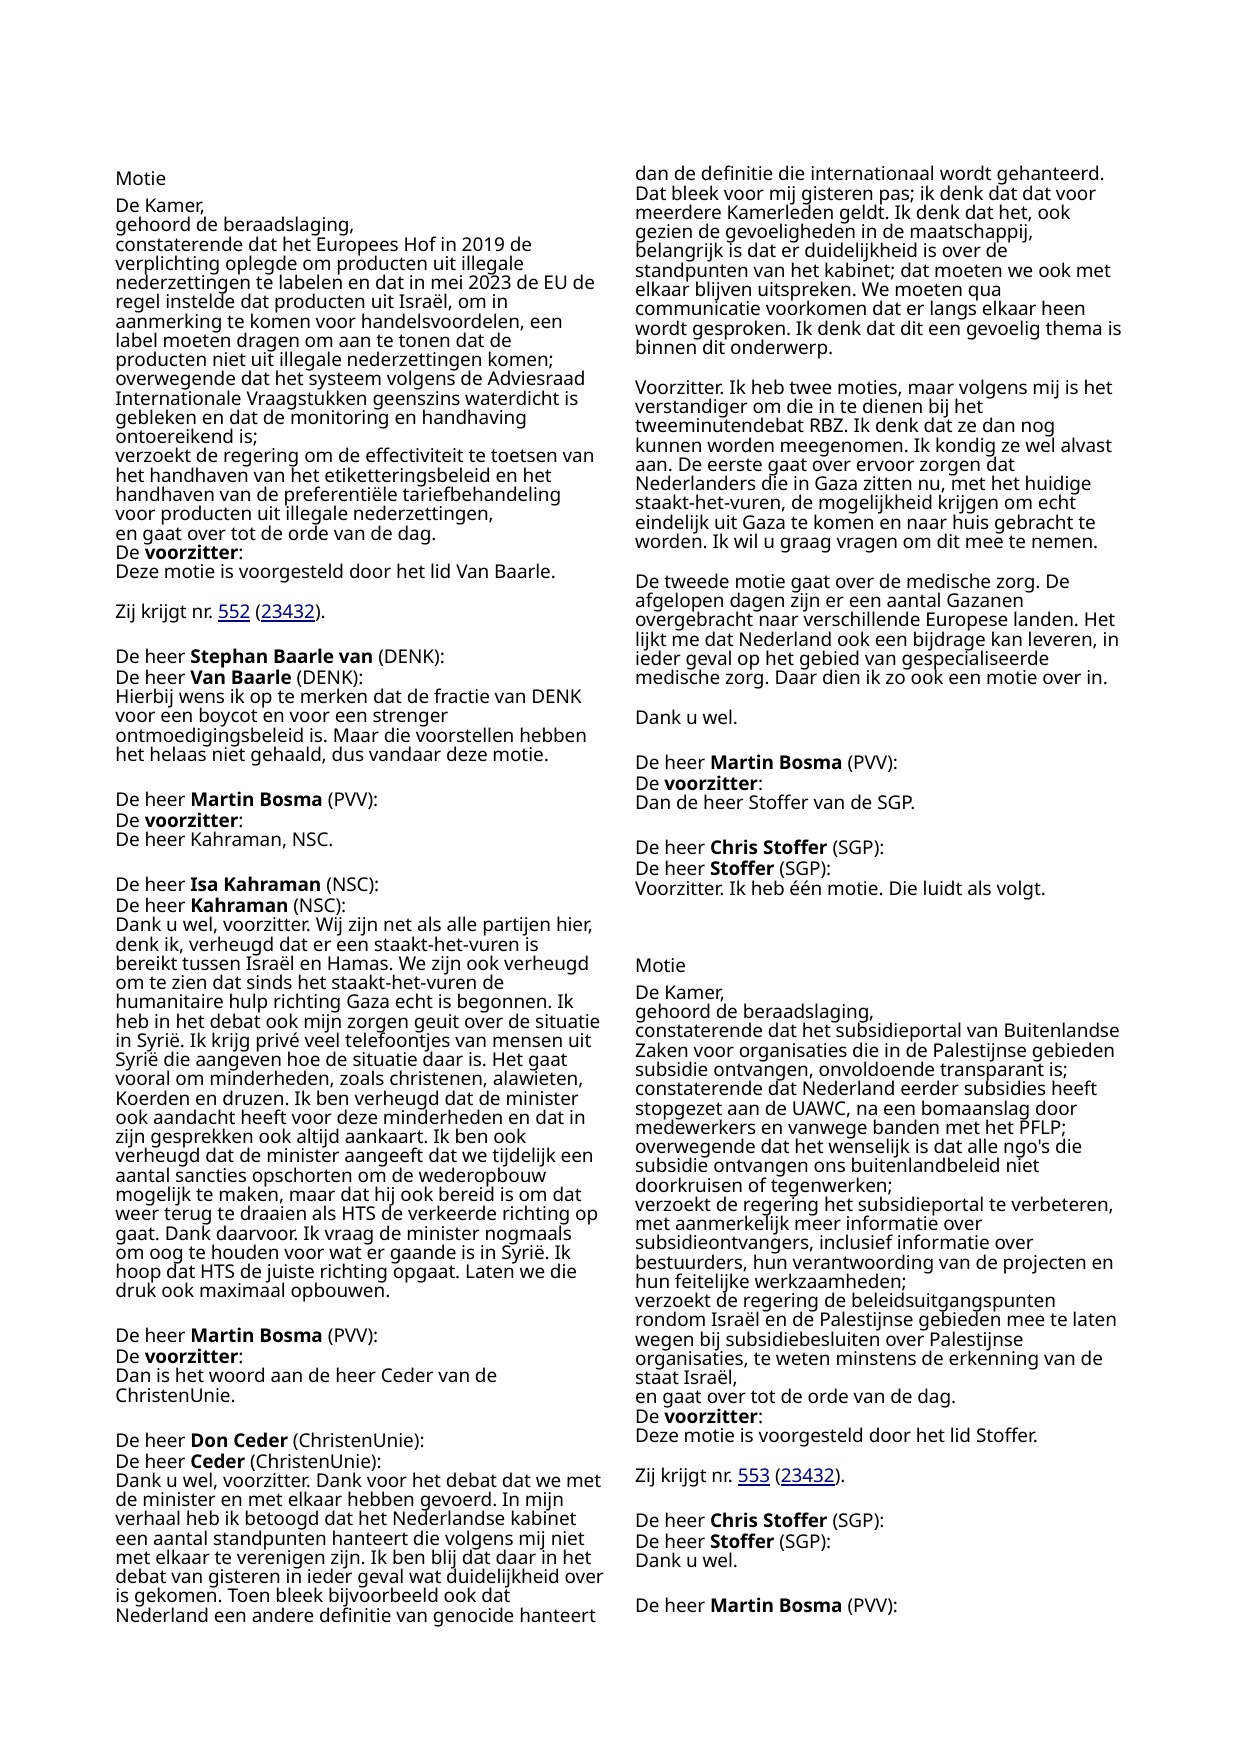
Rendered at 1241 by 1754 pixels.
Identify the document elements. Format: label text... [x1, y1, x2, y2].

text De voorzitter: [115, 812, 605, 831]
text en gaat over tot de orde van de dag. [635, 1388, 1125, 1408]
text De heer Ceder (ChristenUnie): [115, 1453, 605, 1472]
text Voorzitter. Ik heb twee moties, maar volgens mij is het verstandiger om die in te dienen bij het tweeminutendebat RBZ. Ik denk dat ze dan nog kunnen worden meegenomen. Ik kondig ze wel alvast aan. De eerste gaat over ervoor zorgen dat Nederlanders die in Gaza zitten nu, met het huidige staakt-het-vuren, de mogelijkheid krijgen om echt eindelijk uit Gaza te komen en naar huis gebracht te worden. Ik wil u graag vragen om dit mee te nemen. [635, 379, 1125, 552]
text De Kamer, [635, 984, 1125, 1003]
text Dan is het woord aan de heer Ceder van de ChristenUnie. [115, 1367, 605, 1406]
text Dank u wel. [635, 709, 1125, 728]
text De tweede motie gaat over de medische zorg. De afgelopen dagen zijn er een aantal Gazanen overgebracht naar verschillende Europese landen. Het lijkt me dat Nederland ook een bijdrage kan leveren, in ieder geval op het gebied van gespecialiseerde medische zorg. Daar dien ik zo ook een motie over in. [635, 573, 1125, 688]
text en gaat over tot de orde van de dag. [115, 524, 605, 544]
text Hierbij wens ik op te merken dat de fractie van DENK voor een boycot en voor een strenger ontmoedigingsbeleid is. Maar die voorstellen hebben het helaas niet gehaald, dus vandaar deze motie. [115, 688, 605, 765]
text overwegende dat het wenselijk is dat alle ngo's die subsidie ontvangen ons buitenlandbeleid niet doorkruisen of tegenwerken; [635, 1138, 1125, 1196]
text De voorzitter: [115, 544, 605, 563]
text dan de definitie die internationaal wordt gehanteerd. Dat bleek voor mij gisteren pas; ik denk dat dat voor meerdere Kamerleden geldt. Ik denk dat het, ook gezien de gevoeligheden in de maatschappij, belangrijk is dat er duidelijkheid is over de standpunten van het kabinet; dat moeten we ook met elkaar blijven uitspreken. We moeten qua communicatie voorkomen dat er langs elkaar heen wordt gesproken. Ik denk dat dit een gevoelig thema is binnen dit onderwerp. [635, 165, 1125, 358]
text constaterende dat het Europees Hof in 2019 de verplichting oplegde om producten uit illegale nederzettingen te labelen en dat in mei 2023 de EU de regel instelde dat producten uit Israël, om in aanmerking te komen voor handelsvoordelen, een label moeten dragen om aan te tonen dat de producten niet uit illegale nederzettingen komen; [115, 236, 605, 370]
text gehoord de beraadslaging, [635, 1003, 1125, 1022]
text constaterende dat Nederland eerder subsidies heeft stopgezet aan de UAWC, na een bomaanslag door medewerkers en vanwege banden met het PFLP; [635, 1080, 1125, 1138]
text constaterende dat het subsidieportal van Buitenlandse Zaken voor organisaties die in de Palestijnse gebieden subsidie ontvangen, onvoldoende transparant is; [635, 1022, 1125, 1080]
text De voorzitter: [115, 1348, 605, 1367]
text De heer Chris Stoffer (SGP): [635, 834, 1125, 860]
text overwegende dat het systeem volgens de Adviesraad Internationale Vraagstukken geenszins waterdicht is gebleken en dat de monitoring en handhaving ontoereikend is; [115, 370, 605, 447]
text De heer Stephan Baarle van (DENK): [115, 643, 605, 669]
text De heer Martin Bosma (PVV): [635, 1592, 1125, 1618]
text verzoekt de regering de beleidsuitgangspunten rondom Israël en de Palestijnse gebieden mee te laten wegen bij subsidiebesluiten over Palestijnse organisaties, te weten minstens de erkenning van de staat Israël, [635, 1292, 1125, 1388]
text De heer Isa Kahraman (NSC): [115, 871, 605, 897]
text De voorzitter: [635, 775, 1125, 794]
text Voorzitter. Ik heb één motie. Die luidt als volgt. [635, 879, 1125, 899]
text Dank u wel, voorzitter. Wij zijn net als alle partijen hier, denk ik, verheugd dat er een staakt-het-vuren is bereikt tussen Israël en Hamas. We zijn ook verheugd om te zien dat sinds het staakt-het-vuren de humanitaire hulp richting Gaza echt is begonnen. Ik heb in het debat ook mijn zorgen geuit over de situatie in Syrië. Ik krijg privé veel telefoontjes van mensen uit Syrië die aangeven hoe de situatie daar is. Het gaat vooral om minderheden, zoals christenen, alawieten, Koerden en druzen. Ik ben verheugd dat de minister ook aandacht heeft voor deze minderheden en dat in zijn gesprekken ook altijd aankaart. Ik ben ook verheugd dat de minister aangeeft dat we tijdelijk een aantal sancties opschorten om de wederopbouw mogelijk te maken, maar dat hij ook bereid is om dat weer terug te draaien als HTS de verkeerde richting op gaat. Dank daarvoor. Ik vraag de minister nogmaals om oog te houden voor wat er gaande is in Syrië. Ik hoop dat HTS de juiste richting opgaat. Laten we die druk ook maximaal opbouwen. [115, 916, 605, 1302]
text De heer Martin Bosma (PVV): [115, 1322, 605, 1348]
text Zij krijgt nr. 553 (23432). [635, 1467, 1125, 1486]
text De heer Stoffer (SGP): [635, 1533, 1125, 1552]
text Dan de heer Stoffer van de SGP. [635, 794, 1125, 814]
text De heer Kahraman, NSC. [115, 831, 605, 850]
text verzoekt de regering om de effectiviteit te toetsen van het handhaven van het etiketteringsbeleid en het handhaven van de preferentiële tariefbehandeling voor producten uit illegale nederzettingen, [115, 447, 605, 524]
text De heer Stoffer (SGP): [635, 860, 1125, 879]
text Dank u wel, voorzitter. Dank voor het debat dat we met de minister en met elkaar hebben gevoerd. In mijn verhaal heb ik betoogd dat het Nederlandse kabinet een aantal standpunten hanteert die volgens mij niet met elkaar te verenigen zijn. Ik ben blij dat daar in het debat van gisteren in ieder geval wat duidelijkheid over is gekomen. Toen bleek bijvoorbeeld ook dat Nederland een andere definitie van genocide hanteert [115, 1472, 605, 1626]
text Zij krijgt nr. 552 (23432). [115, 603, 605, 622]
text De heer Chris Stoffer (SGP): [635, 1507, 1125, 1533]
text De voorzitter: [635, 1408, 1125, 1427]
text gehoord de beraadslaging, [115, 216, 605, 236]
text Motie [635, 952, 1125, 978]
text Deze motie is voorgesteld door het lid Stoffer. [635, 1427, 1125, 1446]
text Motie [115, 165, 605, 191]
text De heer Martin Bosma (PVV): [635, 749, 1125, 775]
text De heer Kahraman (NSC): [115, 897, 605, 916]
text De heer Don Ceder (ChristenUnie): [115, 1427, 605, 1453]
text De Kamer, [115, 197, 605, 216]
text verzoekt de regering het subsidieportal te verbeteren, met aanmerkelijk meer informatie over subsidieontvangers, inclusief informatie over bestuurders, hun verantwoording van de projecten en hun feitelijke werkzaamheden; [635, 1196, 1125, 1292]
text Dank u wel. [635, 1552, 1125, 1571]
text De heer Van Baarle (DENK): [115, 669, 605, 688]
text De heer Martin Bosma (PVV): [115, 786, 605, 812]
text Deze motie is voorgesteld door het lid Van Baarle. [115, 563, 605, 582]
